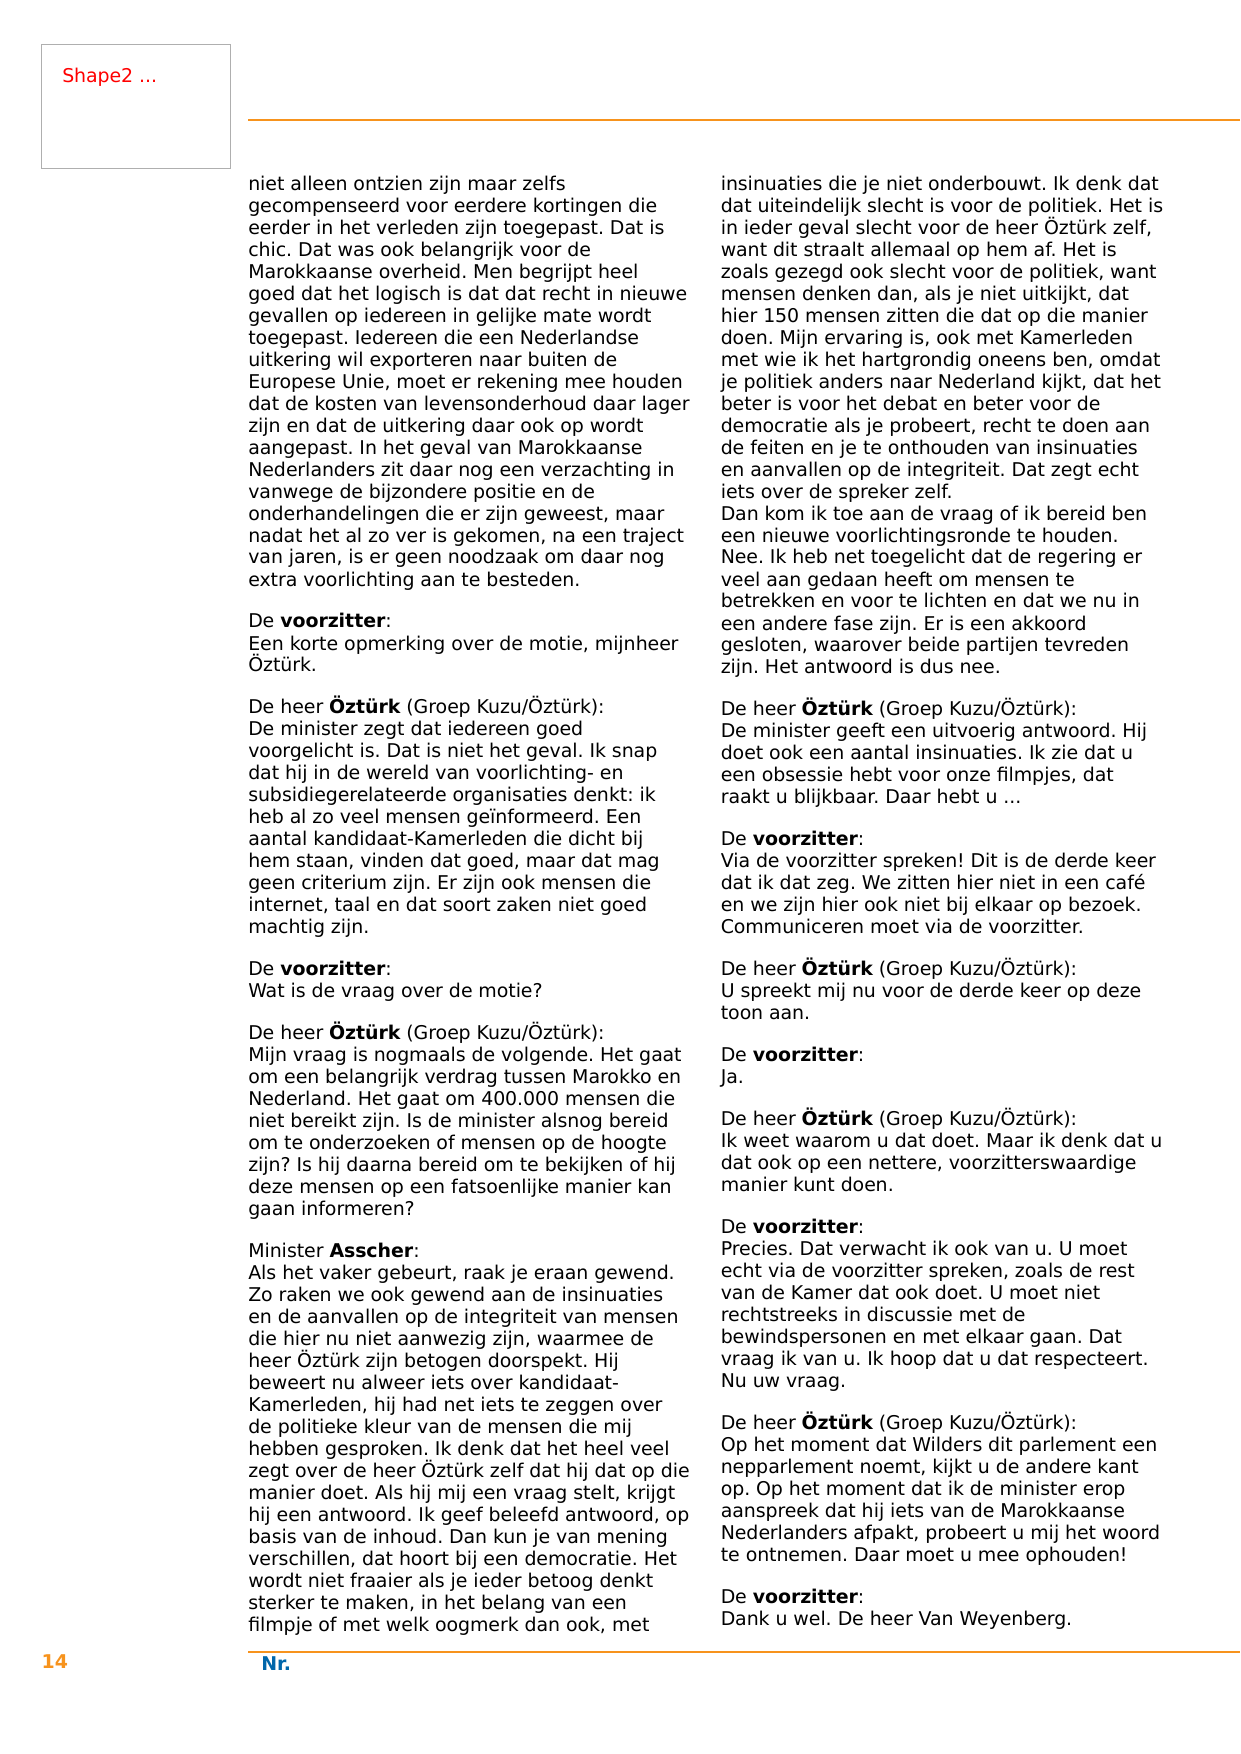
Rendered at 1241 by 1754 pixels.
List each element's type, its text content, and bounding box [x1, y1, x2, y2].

text De heer Öztürk (Groep Kuzu/Öztürk): [248, 696, 691, 718]
text De heer Öztürk (Groep Kuzu/Öztürk): [721, 1108, 1163, 1130]
text De voorzitter: [248, 610, 691, 632]
text De minister geeft een uitvoerig antwoord. Hij doet ook een aantal insinuaties. Ik zie dat u een obsessie hebt voor onze filmpjes, dat raakt u blijkbaar. Daar hebt u ... [721, 720, 1163, 808]
text De voorzitter: [248, 958, 691, 980]
text De heer Öztürk (Groep Kuzu/Öztürk): [721, 1412, 1163, 1434]
text Op het moment dat Wilders dit parlement een nepparlement noemt, kijkt u de andere kant op. Op het moment dat ik de minister erop aanspreek dat hij iets van de Marokkaanse Nederlanders afpakt, probeert u mij het woord te ontnemen. Daar moet u mee ophouden! [721, 1434, 1163, 1566]
text De heer Öztürk (Groep Kuzu/Öztürk): [248, 1022, 691, 1044]
text insinuaties die je niet onderbouwt. Ik denk dat dat uiteindelijk slecht is voor de politiek. Het is in ieder geval slecht voor de heer Öztürk zelf, want dit straalt allemaal op hem af. Het is zoals gezegd ook slecht voor de politiek, want mensen denken dan, als je niet uitkijkt, dat hier 150 mensen zitten die dat op die manier doen. Mijn ervaring is, ook met Kamerleden met wie ik het hartgrondig oneens ben, omdat je politiek anders naar Nederland kijkt, dat het beter is voor het debat en beter voor de democratie als je probeert, recht te doen aan de feiten en je te onthouden van insinuaties en aanvallen op de integriteit. Dat zegt echt iets over de spreker zelf. [721, 173, 1163, 502]
text Via de voorzitter spreken! Dit is de derde keer dat ik dat zeg. We zitten hier niet in een café en we zijn hier ook niet bij elkaar op bezoek. Communiceren moet via de voorzitter. [721, 850, 1163, 938]
text De voorzitter: [721, 828, 1163, 850]
text Als het vaker gebeurt, raak je eraan gewend. Zo raken we ook gewend aan de insinuaties en de aanvallen op de integriteit van mensen die hier nu niet aanwezig zijn, waarmee de heer Öztürk zijn betogen doorspekt. Hij beweert nu alweer iets over kandidaat-Kamerleden, hij had net iets te zeggen over de politieke kleur van de mensen die mij hebben gesproken. Ik denk dat het heel veel zegt over de heer Öztürk zelf dat hij dat op die manier doet. Als hij mij een vraag stelt, krijgt hij een antwoord. Ik geef beleefd antwoord, op basis van de inhoud. Dan kun je van mening verschillen, dat hoort bij een democratie. Het wordt niet fraaier als je ieder betoog denkt sterker te maken, in het belang van een filmpje of met welk oogmerk dan ook, met [248, 1262, 691, 1636]
text Precies. Dat verwacht ik ook van u. U moet echt via de voorzitter spreken, zoals de rest van de Kamer dat ook doet. U moet niet rechtstreeks in discussie met de bewindspersonen en met elkaar gaan. Dat vraag ik van u. Ik hoop dat u dat respecteert. Nu uw vraag. [721, 1238, 1163, 1392]
text Een korte opmerking over de motie, mijnheer Öztürk. [248, 632, 691, 676]
text Minister Asscher: [248, 1240, 691, 1262]
text Dank u wel. De heer Van Weyenberg. [721, 1608, 1163, 1629]
text niet alleen ontzien zijn maar zelfs gecompenseerd voor eerdere kortingen die eerder in het verleden zijn toegepast. Dat is chic. Dat was ook belangrijk voor de Marokkaanse overheid. Men begrijpt heel goed dat het logisch is dat dat recht in nieuwe gevallen op iedereen in gelijke mate wordt toegepast. Iedereen die een Nederlandse uitkering wil exporteren naar buiten de Europese Unie, moet er rekening mee houden dat de kosten van levensonderhoud daar lager zijn en dat de uitkering daar ook op wordt aangepast. In het geval van Marokkaanse Nederlanders zit daar nog een verzachting in vanwege de bijzondere positie en de onderhandelingen die er zijn geweest, maar nadat het al zo ver is gekomen, na een traject van jaren, is er geen noodzaak om daar nog extra voorlichting aan te besteden. [248, 173, 691, 590]
text U spreekt mij nu voor de derde keer op deze toon aan. [721, 980, 1163, 1024]
text De voorzitter: [721, 1216, 1163, 1238]
text Ik weet waarom u dat doet. Maar ik denk dat u dat ook op een nettere, voorzitterswaardige manier kunt doen. [721, 1130, 1163, 1196]
text De voorzitter: [721, 1586, 1163, 1608]
text Ja. [721, 1066, 1163, 1088]
text Mijn vraag is nogmaals de volgende. Het gaat om een belangrijk verdrag tussen Marokko en Nederland. Het gaat om 400.000 mensen die niet bereikt zijn. Is de minister alsnog bereid om te onderzoeken of mensen op de hoogte zijn? Is hij daarna bereid om te bekijken of hij deze mensen op een fatsoenlijke manier kan gaan informeren? [248, 1044, 691, 1220]
text De heer Öztürk (Groep Kuzu/Öztürk): [721, 958, 1163, 980]
text De heer Öztürk (Groep Kuzu/Öztürk): [721, 698, 1163, 720]
text De minister zegt dat iedereen goed voorgelicht is. Dat is niet het geval. Ik snap dat hij in de wereld van voorlichting- en subsidiegerelateerde organisaties denkt: ik heb al zo veel mensen geïnformeerd. Een aantal kandidaat-Kamerleden die dicht bij hem staan, vinden dat goed, maar dat mag geen criterium zijn. Er zijn ook mensen die internet, taal en dat soort zaken niet goed machtig zijn. [248, 718, 691, 938]
text De voorzitter: [721, 1044, 1163, 1066]
text Dan kom ik toe aan de vraag of ik bereid ben een nieuwe voorlichtingsronde te houden. Nee. Ik heb net toegelicht dat de regering er veel aan gedaan heeft om mensen te betrekken en voor te lichten en dat we nu in een andere fase zijn. Er is een akkoord gesloten, waarover beide partijen tevreden zijn. Het antwoord is dus nee. [721, 502, 1163, 678]
text Wat is de vraag over de motie? [248, 980, 691, 1002]
